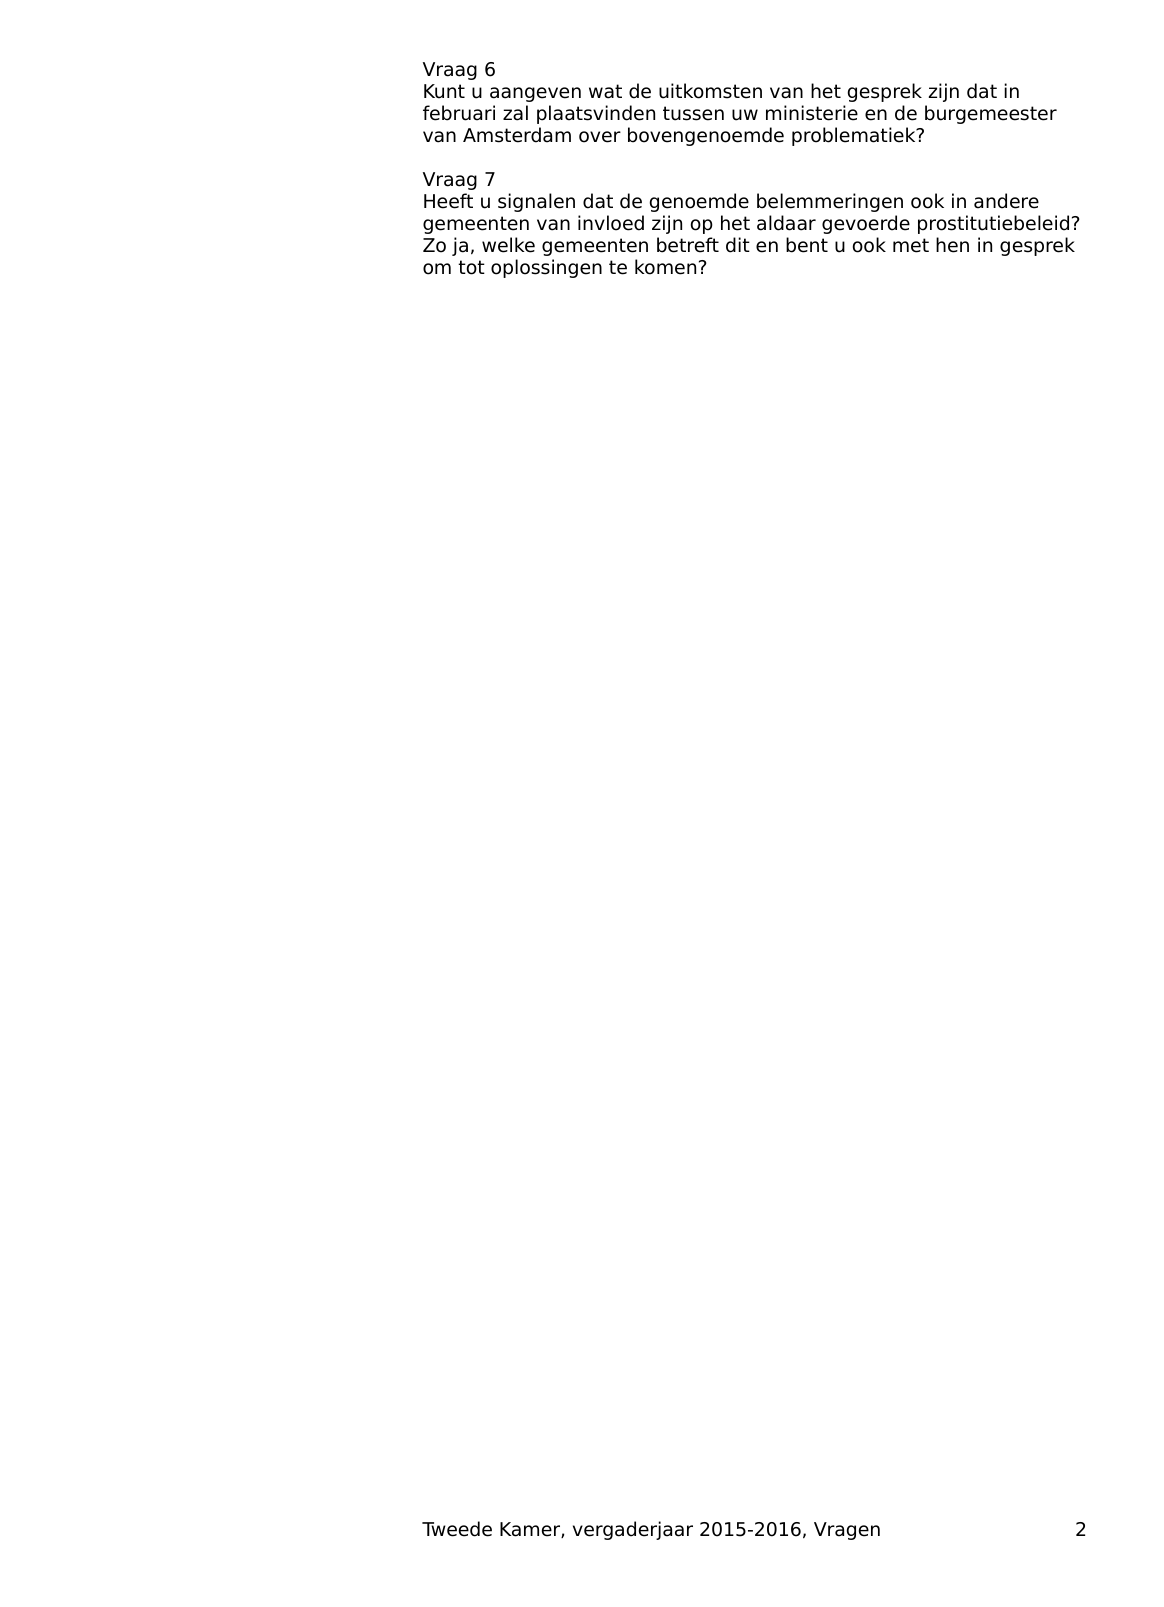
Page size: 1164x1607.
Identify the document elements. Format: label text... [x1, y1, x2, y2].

text Heeft u signalen dat de genoemde belemmeringen ook in andere gemeenten van invloed zijn op het aldaar gevoerde prostitutiebeleid? Zo ja, welke gemeenten betreft dit en bent u ook met hen in gesprek om tot oplossingen te komen? [422, 191, 1087, 279]
text Vraag 7 [422, 169, 1087, 191]
text Kunt u aangeven wat de uitkomsten van het gesprek zijn dat in februari zal plaatsvinden tussen uw ministerie en de burgemeester van Amsterdam over bovengenoemde problematiek? [422, 81, 1087, 147]
text Vraag 6 [422, 59, 1087, 81]
